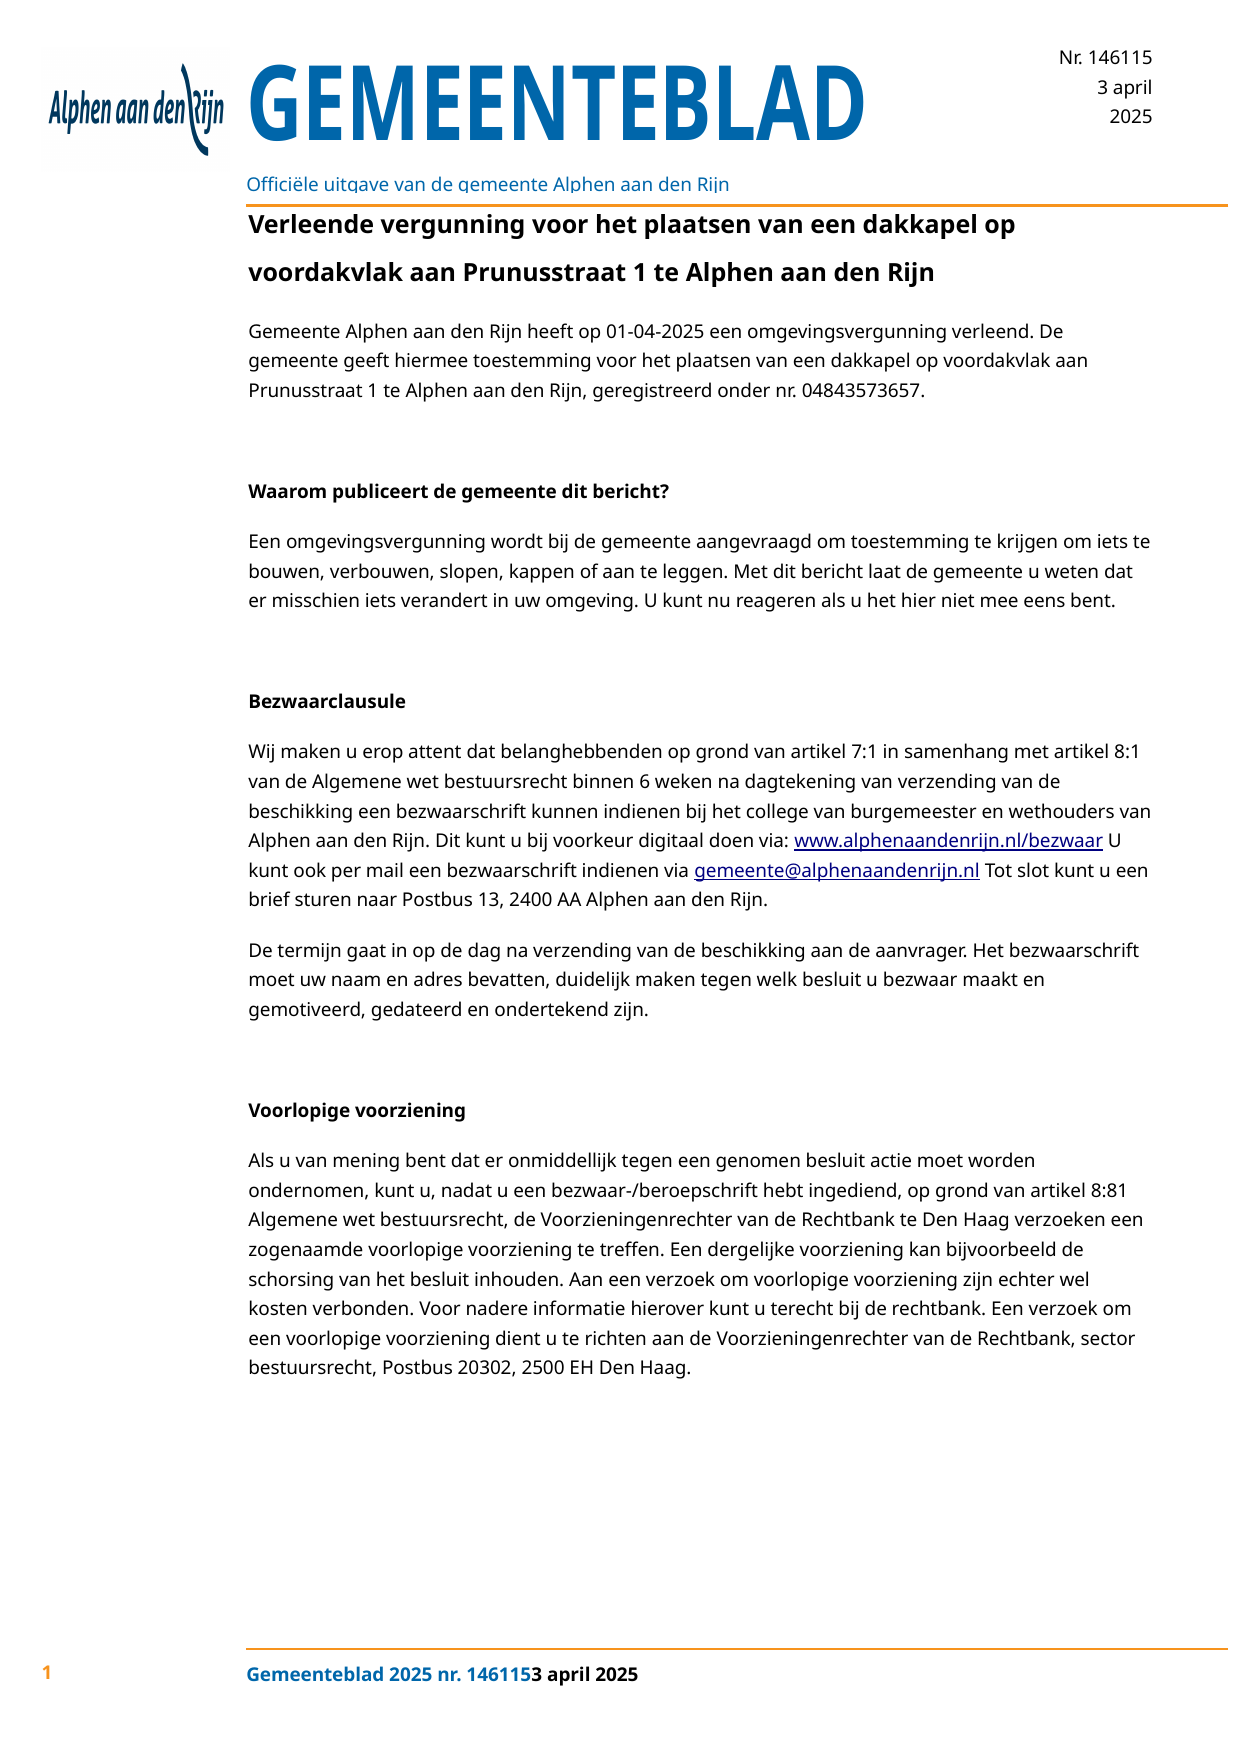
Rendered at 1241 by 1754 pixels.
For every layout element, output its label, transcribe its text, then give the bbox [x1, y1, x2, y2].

text Voorlopige voorziening [248, 1097, 1152, 1123]
text Wij maken u erop attent dat belanghebbenden op grond van artikel 7:1 in samenhang met artikel 8:1 van de Algemene wet bestuursrecht binnen 6 weken na dagtekening van verzending van de beschikking een bezwaarschrift kunnen indienen bij het college van burgemeester en wethouders van Alphen aan den Rijn. Dit kunt u bij voorkeur digitaal doen via: www.alphenaandenrijn.nl/bezwaar U kunt ook per mail een bezwaarschrift indienen via gemeente@alphenaandenrijn.nl Tot slot kunt u een brief sturen naar Postbus 13, 2400 AA Alphen aan den Rijn. [248, 739, 1152, 912]
text Gemeente Alphen aan den Rijn heeft op 01-04-2025 een omgevingsvergunning verleend. De gemeente geeft hiermee toestemming voor het plaatsen van een dakkapel op voordakvlak aan Prunusstraat 1 te Alphen aan den Rijn, geregistreerd onder nr. 04843573657. [248, 318, 1152, 403]
text Waarom publiceert de gemeente dit bericht? [248, 478, 1152, 504]
text Bezwaarclausule [248, 688, 1152, 714]
text Als u van mening bent dat er onmiddellijk tegen een genomen besluit actie moet worden ondernomen, kunt u, nadat u een bezwaar-/beroepschrift hebt ingediend, op grond van artikel 8:81 Algemene wet bestuursrecht, de Voorzieningenrechter van de Rechtbank te Den Haag verzoeken een zogenaamde voorlopige voorziening te treffen. Een dergelijke voorziening kan bijvoorbeeld de schorsing van het besluit inhouden. Aan een verzoek om voorlopige voorziening zijn echter wel kosten verbonden. Voor nadere informatie hierover kunt u terecht bij de rechtbank. Een verzoek om een voorlopige voorziening dient u te richten aan de Voorzieningenrechter van de Rechtbank, sector bestuursrecht, Postbus 20302, 2500 EH Den Haag. [248, 1147, 1152, 1380]
text Een omgevingsvergunning wordt bij de gemeente aangevraagd om toestemming te krijgen om iets te bouwen, verbouwen, slopen, kappen of aan te leggen. Met dit bericht laat de gemeente u weten dat er misschien iets verandert in uw omgeving. U kunt nu reageren als u het hier niet mee eens bent. [248, 528, 1152, 613]
picture [41, 47, 231, 172]
text Verleende vergunning voor het plaatsen van een dakkapel op voordakvlak aan Prunusstraat 1 te Alphen aan den Rijn [248, 207, 1152, 288]
text De termijn gaat in op de dag na verzending van de beschikking aan de aanvrager. Het bezwaarschrift moet uw naam en adres bevatten, duidelijk maken tegen welk besluit u bezwaar maakt en gemotiveerd, gedateerd en ondertekend zijn. [248, 937, 1152, 1022]
